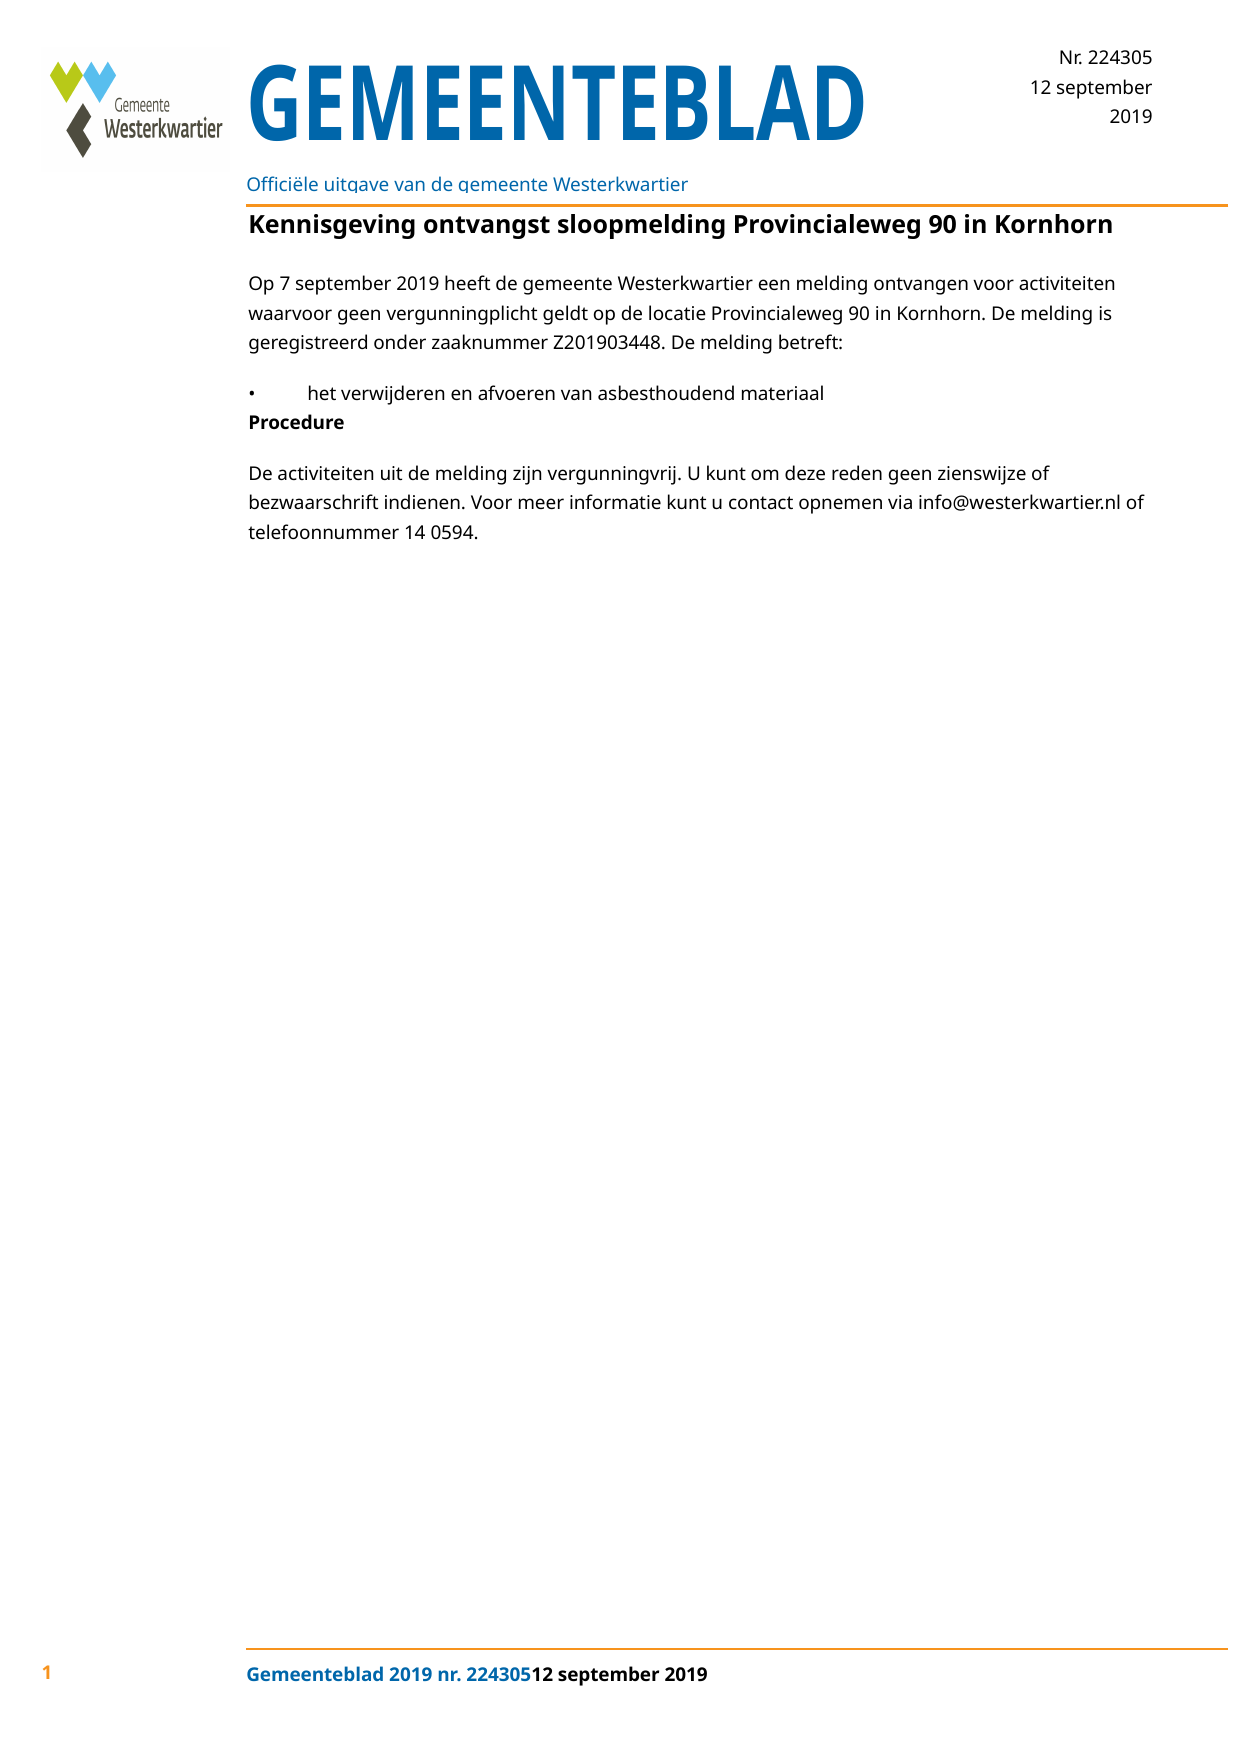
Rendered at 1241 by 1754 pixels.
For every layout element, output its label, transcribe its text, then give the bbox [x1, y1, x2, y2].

list het verwijderen en afvoeren van asbesthoudend materiaal [248, 380, 1152, 406]
text Procedure [248, 409, 1152, 435]
text Op 7 september 2019 heeft de gemeente Westerkwartier een melding ontvangen voor activiteiten waarvoor geen vergunningplicht geldt op de locatie Provincialeweg 90 in Kornhorn. De melding is geregistreerd onder zaaknummer Z201903448. De melding betreft: [248, 270, 1152, 355]
text De activiteiten uit de melding zijn vergunningvrij. U kunt om deze reden geen zienswijze of bezwaarschrift indienen. Voor meer informatie kunt u contact opnemen via info@westerkwartier.nl of telefoonnummer 14 0594. [248, 460, 1152, 545]
picture [41, 47, 231, 172]
text Kennisgeving ontvangst sloopmelding Provincialeweg 90 in Kornhorn [248, 207, 1152, 241]
